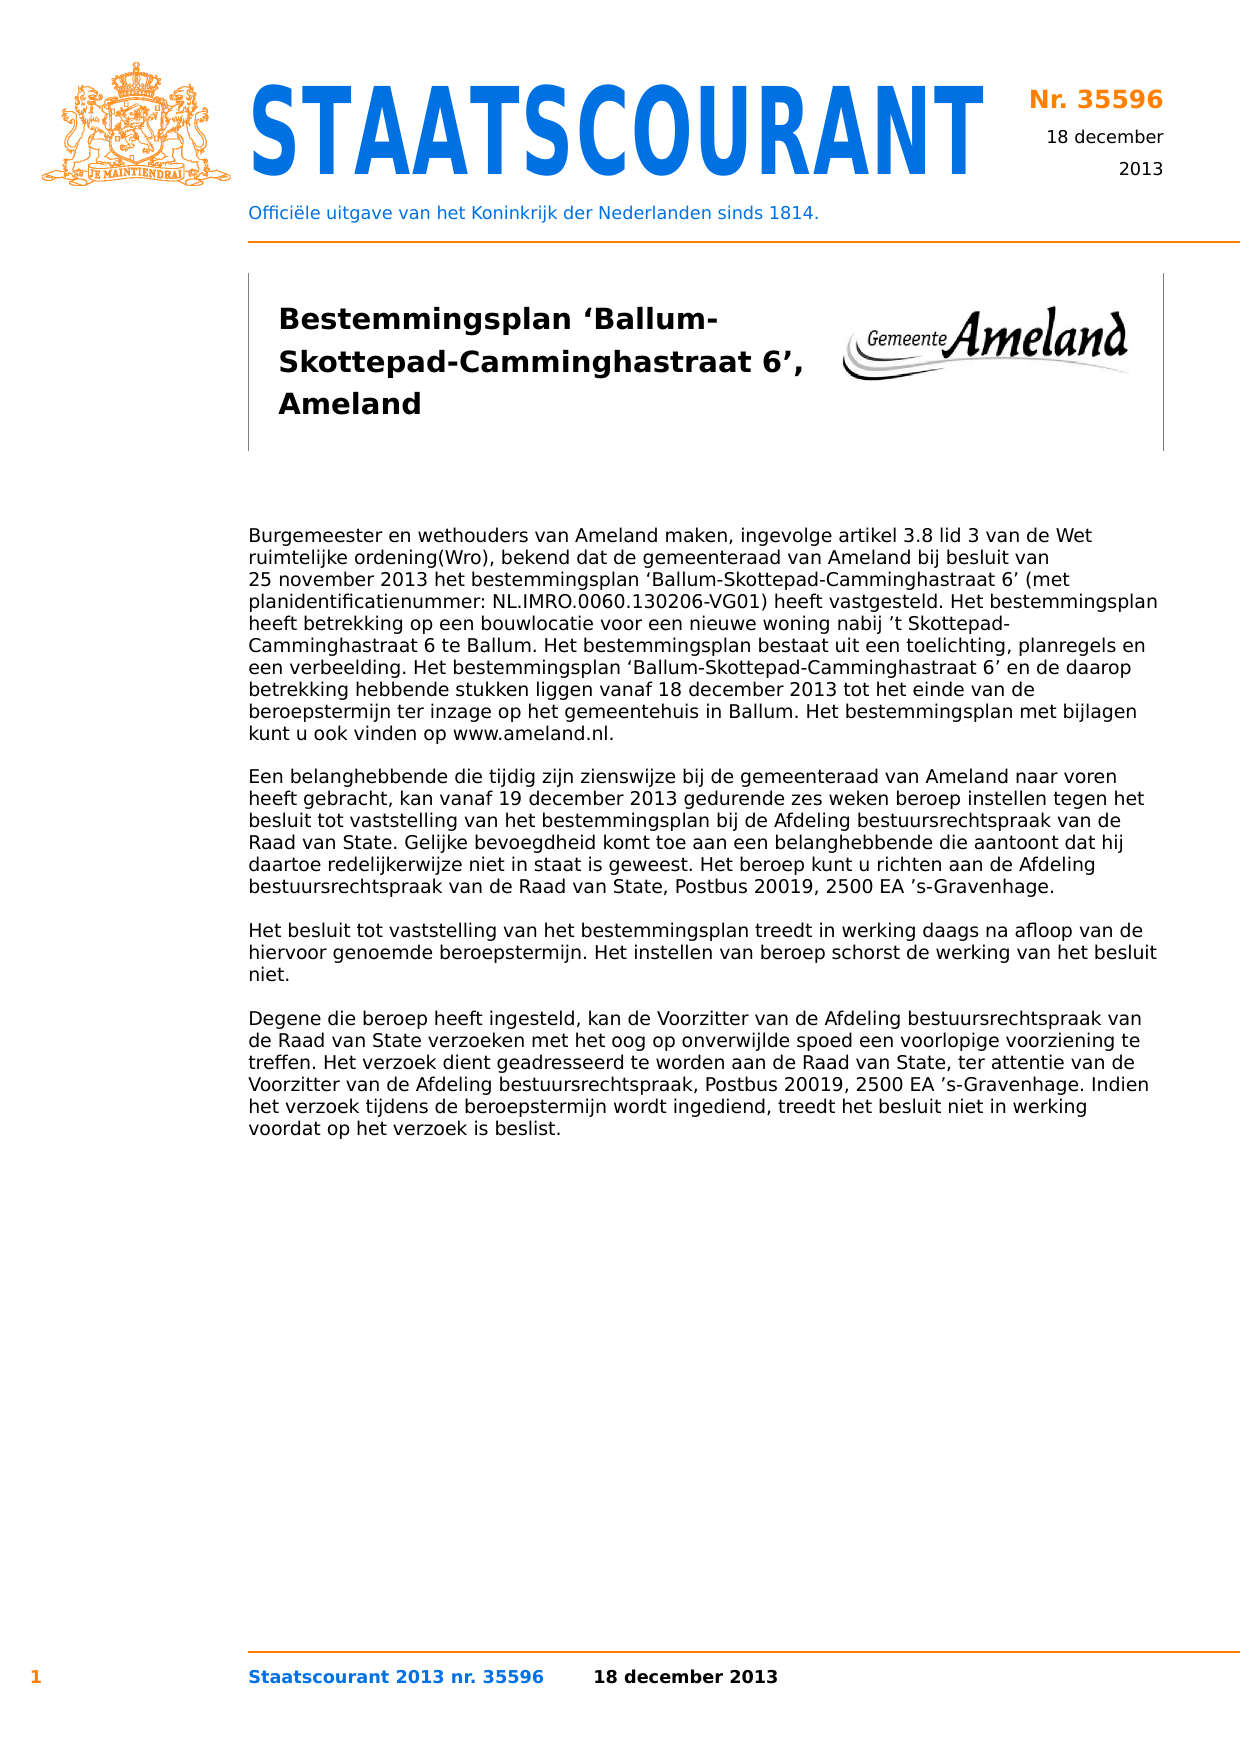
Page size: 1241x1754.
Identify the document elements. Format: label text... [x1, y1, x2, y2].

subtitle Bestemmingsplan ‘Ballum-Skottepad-Camminghastraat 6’, Ameland [249, 273, 1163, 451]
table_cell 2013 [998, 153, 1240, 203]
table_header Nr. 35596 [998, 62, 1240, 121]
table_cell Officiële uitgave van het Koninkrijk der Nederlanden sinds 1814. [248, 203, 1240, 241]
picture [41, 62, 231, 186]
table_header [25, 62, 248, 241]
picture [838, 302, 1134, 386]
text Burgemeester en wethouders van Ameland maken, ingevolge artikel 3.8 lid 3 van de Wet ruimtelijke ordening(Wro), bekend dat de gemeenteraad van Ameland bij besluit van 25 november 2013 het bestemmingsplan ‘Ballum-Skottepad-Camminghastraat 6’ (met planidentificatienummer: NL.IMRO.0060.130206-VG01) heeft vastgesteld. Het bestemmingsplan heeft betrekking op een bouwlocatie voor een nieuwe woning nabij ’t Skottepad-Camminghastraat 6 te Ballum. Het bestemmingsplan bestaat uit een toelichting, planregels en een verbeelding. Het bestemmingsplan ‘Ballum-Skottepad-Camminghastraat 6’ en de daarop betrekking hebbende stukken liggen vanaf 18 december 2013 tot het einde van de beroepstermijn ter inzage op het gemeentehuis in Ballum. Het bestemmingsplan met bijlagen kunt u ook vinden op www.ameland.nl. [248, 525, 1163, 744]
table_cell 18 december [998, 121, 1240, 153]
table_header STAATSCOURANT [248, 62, 998, 203]
text Een belanghebbende die tijdig zijn zienswijze bij de gemeenteraad van Ameland naar voren heeft gebracht, kan vanaf 19 december 2013 gedurende zes weken beroep instellen tegen het besluit tot vaststelling van het bestemmingsplan bij de Afdeling bestuursrechtspraak van de Raad van State. Gelijke bevoegdheid komt toe aan een belanghebbende die aantoont dat hij daartoe redelijkerwijze niet in staat is geweest. Het beroep kunt u richten aan de Afdeling bestuursrechtspraak van de Raad van State, Postbus 20019, 2500 EA ’s-Gravenhage. [248, 766, 1163, 898]
text Degene die beroep heeft ingesteld, kan de Voorzitter van de Afdeling bestuursrechtspraak van de Raad van State verzoeken met het oog op onverwijlde spoed een voorlopige voorziening te treffen. Het verzoek dient geadresseerd te worden aan de Raad van State, ter attentie van de Voorzitter van de Afdeling bestuursrechtspraak, Postbus 20019, 2500 EA ’s-Gravenhage. Indien het verzoek tijdens de beroepstermijn wordt ingediend, treedt het besluit niet in werking voordat op het verzoek is beslist. [248, 1008, 1163, 1140]
text Het besluit tot vaststelling van het bestemmingsplan treedt in werking daags na afloop van de hiervoor genoemde beroepstermijn. Het instellen van beroep schorst de werking van het besluit niet. [248, 920, 1163, 986]
